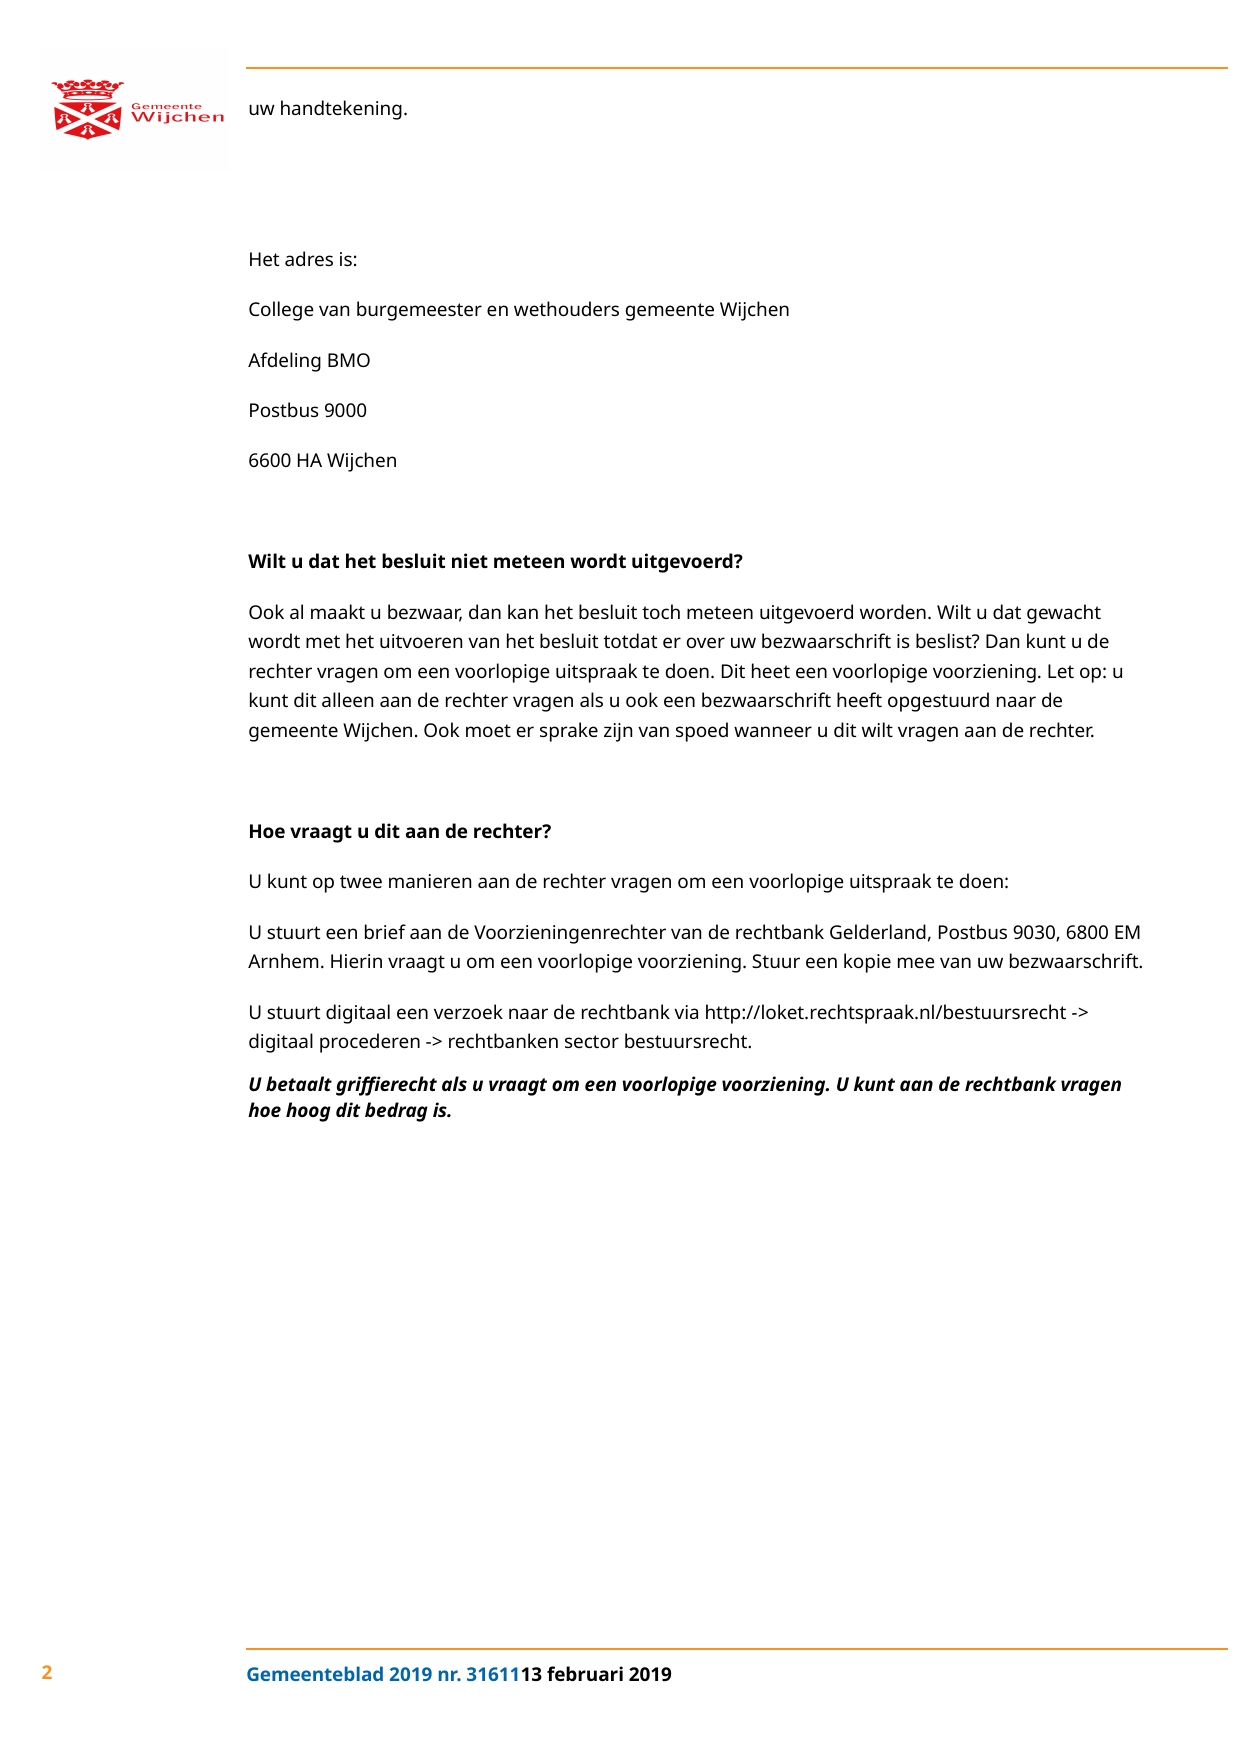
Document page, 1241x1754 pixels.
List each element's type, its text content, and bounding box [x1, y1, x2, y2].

text College van burgemeester en wethouders gemeente Wijchen [248, 296, 1152, 322]
text U stuurt digitaal een verzoek naar de rechtbank via http://loket.rechtspraak.nl/bestuursrecht -> digitaal procederen -> rechtbanken sector bestuursrecht. [248, 999, 1152, 1054]
picture [41, 47, 231, 172]
text U betaalt griffierecht als u vraagt om een voorlopige voorziening. U kunt aan de rechtbank vragen hoe hoog dit bedrag is. [248, 1072, 1152, 1123]
text Afdeling BMO [248, 347, 1152, 373]
text Ook al maakt u bezwaar, dan kan het besluit toch meteen uitgevoerd worden. Wilt u dat gewacht wordt met het uitvoeren van het besluit totdat er over uw bezwaarschrift is beslist? Dan kunt u de rechter vragen om een voorlopige uitspraak te doen. Dit heet een voorlopige voorziening. Let op: u kunt dit alleen aan de rechter vragen als u ook een bezwaarschrift heeft opgestuurd naar de gemeente Wijchen. Ook moet er sprake zijn van spoed wanneer u dit wilt vragen aan de rechter. [248, 599, 1152, 743]
text U stuurt een brief aan de Voorzieningenrechter van de rechtbank Gelderland, Postbus 9030, 6800 EM Arnhem. Hierin vraagt u om een voorlopige voorziening. Stuur een kopie mee van uw bezwaarschrift. [248, 919, 1152, 974]
text 6600 HA Wijchen [248, 448, 1152, 473]
text U kunt op twee manieren aan de rechter vragen om een voorlopige uitspraak te doen: [248, 868, 1152, 894]
text Wilt u dat het besluit niet meteen wordt uitgevoerd? [248, 548, 1152, 574]
text Het adres is: [248, 246, 1152, 272]
text Hoe vraagt u dit aan de rechter? [248, 818, 1152, 844]
text Postbus 9000 [248, 397, 1152, 423]
text uw handtekening. [248, 95, 1152, 121]
